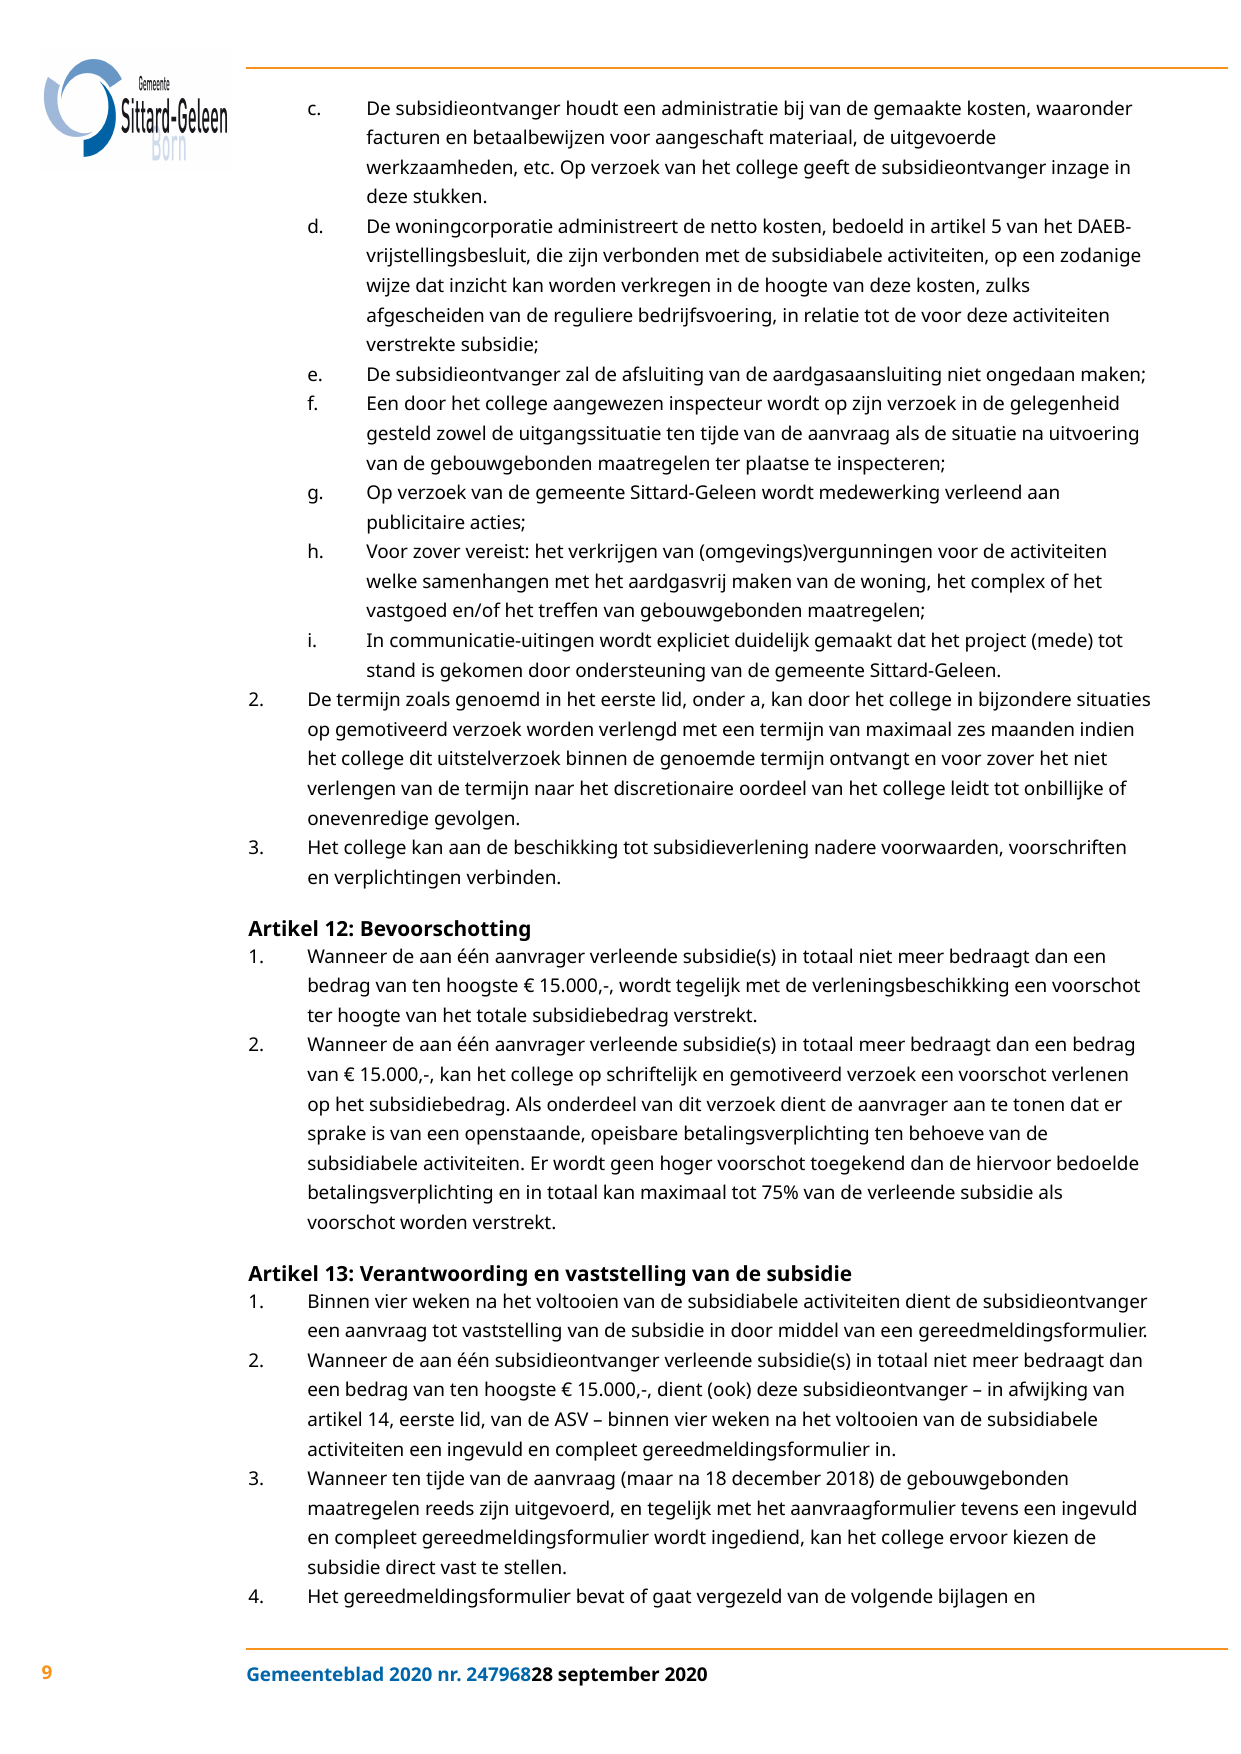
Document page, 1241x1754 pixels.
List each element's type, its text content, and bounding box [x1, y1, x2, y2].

list Voor zover vereist: het verkrijgen van (omgevings)vergunningen voor de activiteiten welke samenhangen met het aardgasvrij maken van de woning, het complex of het vastgoed en/of het treffen van gebouwgebonden maatregelen; [307, 538, 1152, 623]
text Artikel 13: Verantwoording en vaststelling van de subsidie [248, 1259, 1152, 1288]
list Wanneer de aan één subsidieontvanger verleende subsidie(s) in totaal niet meer bedraagt dan een bedrag van ten hoogste € 15.000,-, dient (ook) deze subsidieontvanger – in afwijking van artikel 14, eerste lid, van de ASV – binnen vier weken na het voltooien van de subsidiabele activiteiten een ingevuld en compleet gereedmeldingsformulier in. [248, 1347, 1152, 1462]
list De woningcorporatie administreert de netto kosten, bedoeld in artikel 5 van het DAEB-vrijstellingsbesluit, die zijn verbonden met de subsidiabele activiteiten, op een zodanige wijze dat inzicht kan worden verkregen in de hoogte van deze kosten, zulks afgescheiden van de reguliere bedrijfsvoering, in relatie tot de voor deze activiteiten verstrekte subsidie; [307, 213, 1152, 357]
text Artikel 12: Bevoorschotting [248, 914, 1152, 943]
list Wanneer ten tijde van de aanvraag (maar na 18 december 2018) de gebouwgebonden maatregelen reeds zijn uitgevoerd, en tegelijk met het aanvraagformulier tevens een ingevuld en compleet gereedmeldingsformulier wordt ingediend, kan het college ervoor kiezen de subsidie direct vast te stellen. [248, 1465, 1152, 1580]
list De subsidieontvanger zal de afsluiting van de aardgasaansluiting niet ongedaan maken; [307, 361, 1152, 387]
picture [41, 47, 231, 172]
list Een door het college aangewezen inspecteur wordt op zijn verzoek in de gelegenheid gesteld zowel de uitgangssituatie ten tijde van de aanvraag als de situatie na uitvoering van de gebouwgebonden maatregelen ter plaatse te inspecteren; [307, 391, 1152, 476]
list Wanneer de aan één aanvrager verleende subsidie(s) in totaal niet meer bedraagt dan een bedrag van ten hoogste € 15.000,-, wordt tegelijk met de verleningsbeschikking een voorschot ter hoogte van het totale subsidiebedrag verstrekt. [248, 943, 1152, 1028]
list Wanneer de aan één aanvrager verleende subsidie(s) in totaal meer bedraagt dan een bedrag van € 15.000,-, kan het college op schriftelijk en gemotiveerd verzoek een voorschot verlenen op het subsidiebedrag. Als onderdeel van dit verzoek dient de aanvrager aan te tonen dat er sprake is van een openstaande, opeisbare betalingsverplichting ten behoeve van de subsidiabele activiteiten. Er wordt geen hoger voorschot toegekend dan de hiervoor bedoelde betalingsverplichting en in totaal kan maximaal tot 75% van de verleende subsidie als voorschot worden verstrekt. [248, 1032, 1152, 1235]
list In communicatie-uitingen wordt expliciet duidelijk gemaakt dat het project (mede) tot stand is gekomen door ondersteuning van de gemeente Sittard-Geleen. [307, 627, 1152, 683]
list Op verzoek van de gemeente Sittard-Geleen wordt medewerking verleend aan publicitaire acties; [307, 479, 1152, 535]
list Binnen vier weken na het voltooien van de subsidiabele activiteiten dient de subsidieontvanger een aanvraag tot vaststelling van de subsidie in door middel van een gereedmeldingsformulier. [248, 1288, 1152, 1343]
list De termijn zoals genoemd in het eerste lid, onder a, kan door het college in bijzondere situaties op gemotiveerd verzoek worden verlengd met een termijn van maximaal zes maanden indien het college dit uitstelverzoek binnen de genoemde termijn ontvangt en voor zover het niet verlengen van de termijn naar het discretionaire oordeel van het college leidt tot onbillijke of onevenredige gevolgen. [248, 686, 1152, 831]
list De subsidieontvanger houdt een administratie bij van de gemaakte kosten, waaronder facturen en betaalbewijzen voor aangeschaft materiaal, de uitgevoerde werkzaamheden, etc. Op verzoek van het college geeft de subsidieontvanger inzage in deze stukken. [307, 95, 1152, 209]
list Het gereedmeldingsformulier bevat of gaat vergezeld van de volgende bijlagen en [248, 1584, 1152, 1609]
list Het college kan aan de beschikking tot subsidieverlening nadere voorwaarden, voorschriften en verplichtingen verbinden. [248, 834, 1152, 890]
